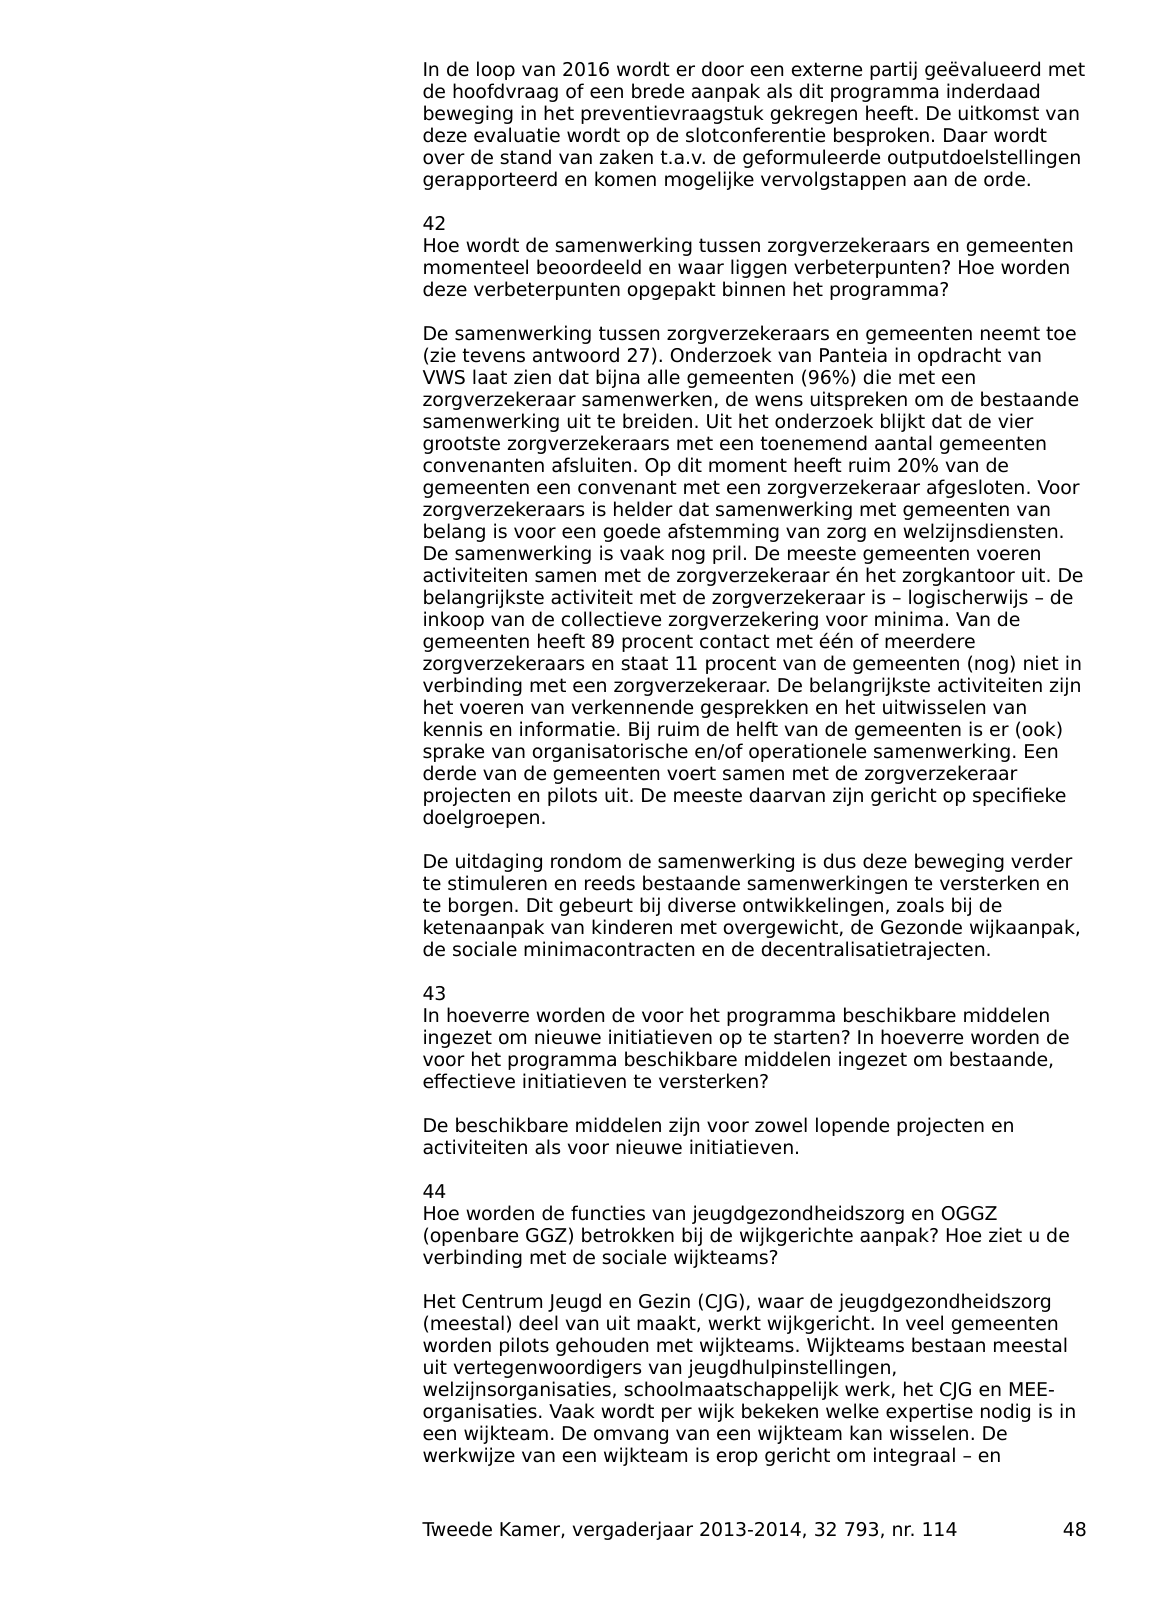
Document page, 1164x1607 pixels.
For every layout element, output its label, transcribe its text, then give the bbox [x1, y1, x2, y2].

text Hoe worden de functies van jeugdgezondheidszorg en OGGZ (openbare GGZ) betrokken bij de wijkgerichte aanpak? Hoe ziet u de verbinding met de sociale wijkteams? [422, 1203, 1087, 1269]
text De samenwerking tussen zorgverzekeraars en gemeenten neemt toe (zie tevens antwoord 27). Onderzoek van Panteia in opdracht van VWS laat zien dat bijna alle gemeenten (96%) die met een zorgverzekeraar samenwerken, de wens uitspreken om de bestaande samenwerking uit te breiden. Uit het onderzoek blijkt dat de vier grootste zorgverzekeraars met een toenemend aantal gemeenten convenanten afsluiten. Op dit moment heeft ruim 20% van de gemeenten een convenant met een zorgverzekeraar afgesloten. Voor zorgverzekeraars is helder dat samenwerking met gemeenten van belang is voor een goede afstemming van zorg en welzijnsdiensten. De samenwerking is vaak nog pril. De meeste gemeenten voeren activiteiten samen met de zorgverzekeraar én het zorgkantoor uit. De belangrijkste activiteit met de zorgverzekeraar is – logischerwijs – de inkoop van de collectieve zorgverzekering voor minima. Van de gemeenten heeft 89 procent contact met één of meerdere zorgverzekeraars en staat 11 procent van de gemeenten (nog) niet in verbinding met een zorgverzekeraar. De belangrijkste activiteiten zijn het voeren van verkennende gesprekken en het uitwisselen van kennis en informatie. Bij ruim de helft van de gemeenten is er (ook) sprake van organisatorische en/of operationele samenwerking. Een derde van de gemeenten voert samen met de zorgverzekeraar projecten en pilots uit. De meeste daarvan zijn gericht op specifieke doelgroepen. [422, 323, 1087, 829]
text In de loop van 2016 wordt er door een externe partij geëvalueerd met de hoofdvraag of een brede aanpak als dit programma inderdaad beweging in het preventievraagstuk gekregen heeft. De uitkomst van deze evaluatie wordt op de slotconferentie besproken. Daar wordt over de stand van zaken t.a.v. de geformuleerde outputdoelstellingen gerapporteerd en komen mogelijke vervolgstappen aan de orde. [422, 59, 1087, 191]
text 43 [422, 983, 1087, 1005]
text De uitdaging rondom de samenwerking is dus deze beweging verder te stimuleren en reeds bestaande samenwerkingen te versterken en te borgen. Dit gebeurt bij diverse ontwikkelingen, zoals bij de ketenaanpak van kinderen met overgewicht, de Gezonde wijkaanpak, de sociale minimacontracten en de decentralisatietrajecten. [422, 851, 1087, 961]
text Hoe wordt de samenwerking tussen zorgverzekeraars en gemeenten momenteel beoordeeld en waar liggen verbeterpunten? Hoe worden deze verbeterpunten opgepakt binnen het programma? [422, 235, 1087, 301]
text 42 [422, 213, 1087, 235]
text Het Centrum Jeugd en Gezin (CJG), waar de jeugdgezondheidszorg (meestal) deel van uit maakt, werkt wijkgericht. In veel gemeenten worden pilots gehouden met wijkteams. Wijkteams bestaan meestal uit vertegenwoordigers van jeugdhulpinstellingen, welzijnsorganisaties, schoolmaatschappelijk werk, het CJG en MEE-organisaties. Vaak wordt per wijk bekeken welke expertise nodig is in een wijkteam. De omvang van een wijkteam kan wisselen. De werkwijze van een wijkteam is erop gericht om integraal – en [422, 1291, 1087, 1467]
text De beschikbare middelen zijn voor zowel lopende projecten en activiteiten als voor nieuwe initiatieven. [422, 1115, 1087, 1159]
text In hoeverre worden de voor het programma beschikbare middelen ingezet om nieuwe initiatieven op te starten? In hoeverre worden de voor het programma beschikbare middelen ingezet om bestaande, effectieve initiatieven te versterken? [422, 1005, 1087, 1093]
text 44 [422, 1181, 1087, 1203]
